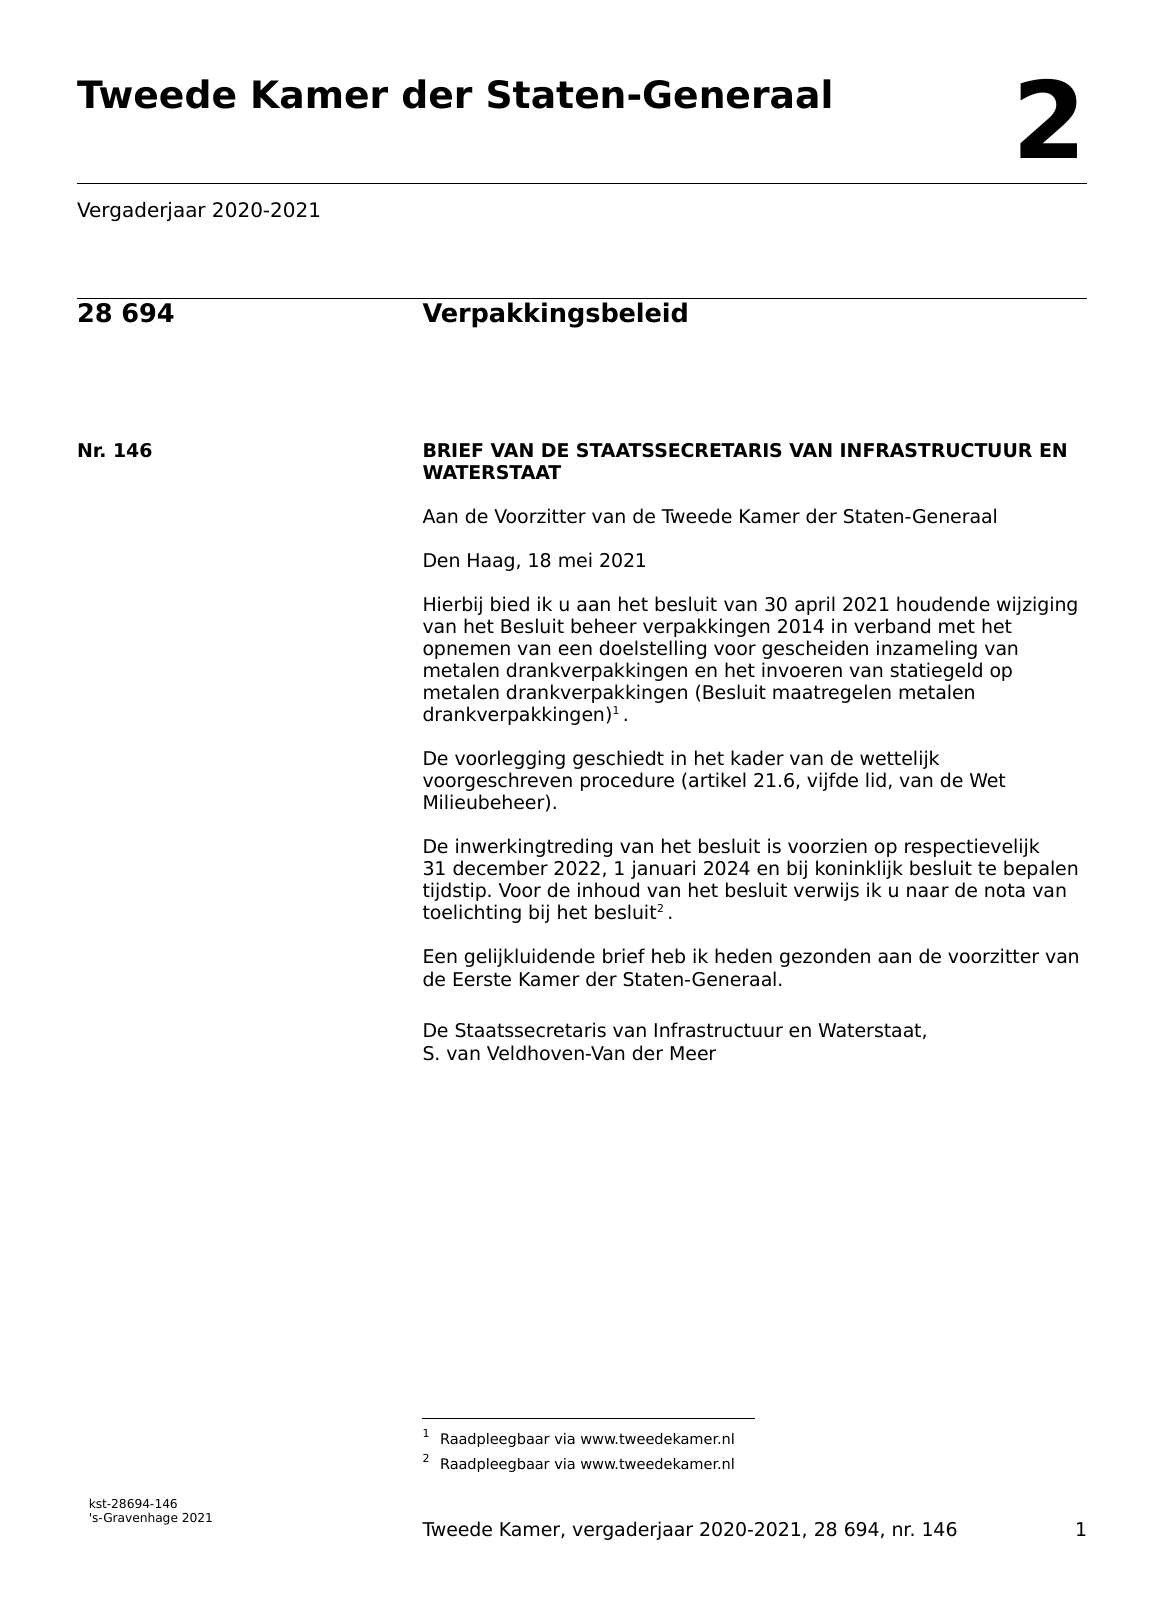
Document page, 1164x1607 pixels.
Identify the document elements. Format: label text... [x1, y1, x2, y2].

text kst-28694-146 [88, 1497, 323, 1511]
table_header Tweede Kamer der Staten-Generaal [77, 59, 886, 183]
table_header 2 [886, 59, 1087, 183]
text Raadpleegbaar via www.tweedekamer.nl [422, 1427, 1087, 1449]
text Een gelijkluidende brief heb ik heden gezonden aan de voorzitter van de Eerste Kamer der Staten-Generaal. [422, 946, 1087, 990]
subtitle 28 694 Verpakkingsbeleid [77, 299, 1087, 329]
text Aan de Voorzitter van de Tweede Kamer der Staten-Generaal [422, 506, 1087, 528]
text 's-Gravenhage 2021 [88, 1511, 323, 1525]
text De Staatssecretaris van Infrastructuur en Waterstaat, S. van Veldhoven-Van der Meer [422, 1020, 1087, 1064]
table_cell Vergaderjaar 2020-2021 [77, 184, 1087, 298]
text Hierbij bied ik u aan het besluit van 30 april 2021 houdende wijziging van het Besluit beheer verpakkingen 2014 in verband met het opnemen van een doelstelling voor gescheiden inzameling van metalen drankverpakkingen en het invoeren van statiegeld op metalen drankverpakkingen (Besluit maatregelen metalen drankverpakkingen). [422, 594, 1087, 726]
text Den Haag, 18 mei 2021 [422, 550, 1087, 572]
text De voorlegging geschiedt in het kader van de wettelijk voorgeschreven procedure (artikel 21.6, vijfde lid, van de Wet Milieubeheer). [422, 748, 1087, 814]
subtitle Nr. 146 BRIEF VAN DE STAATSSECRETARIS VAN INFRASTRUCTUUR EN WATERSTAAT [77, 440, 1087, 484]
text Raadpleegbaar via www.tweedekamer.nl [422, 1452, 1087, 1474]
text De inwerkingtreding van het besluit is voorzien op respectievelijk 31 december 2022, 1 januari 2024 en bij koninklijk besluit te bepalen tijdstip. Voor de inhoud van het besluit verwijs ik u naar de nota van toelichting bij het besluit. [422, 836, 1087, 924]
